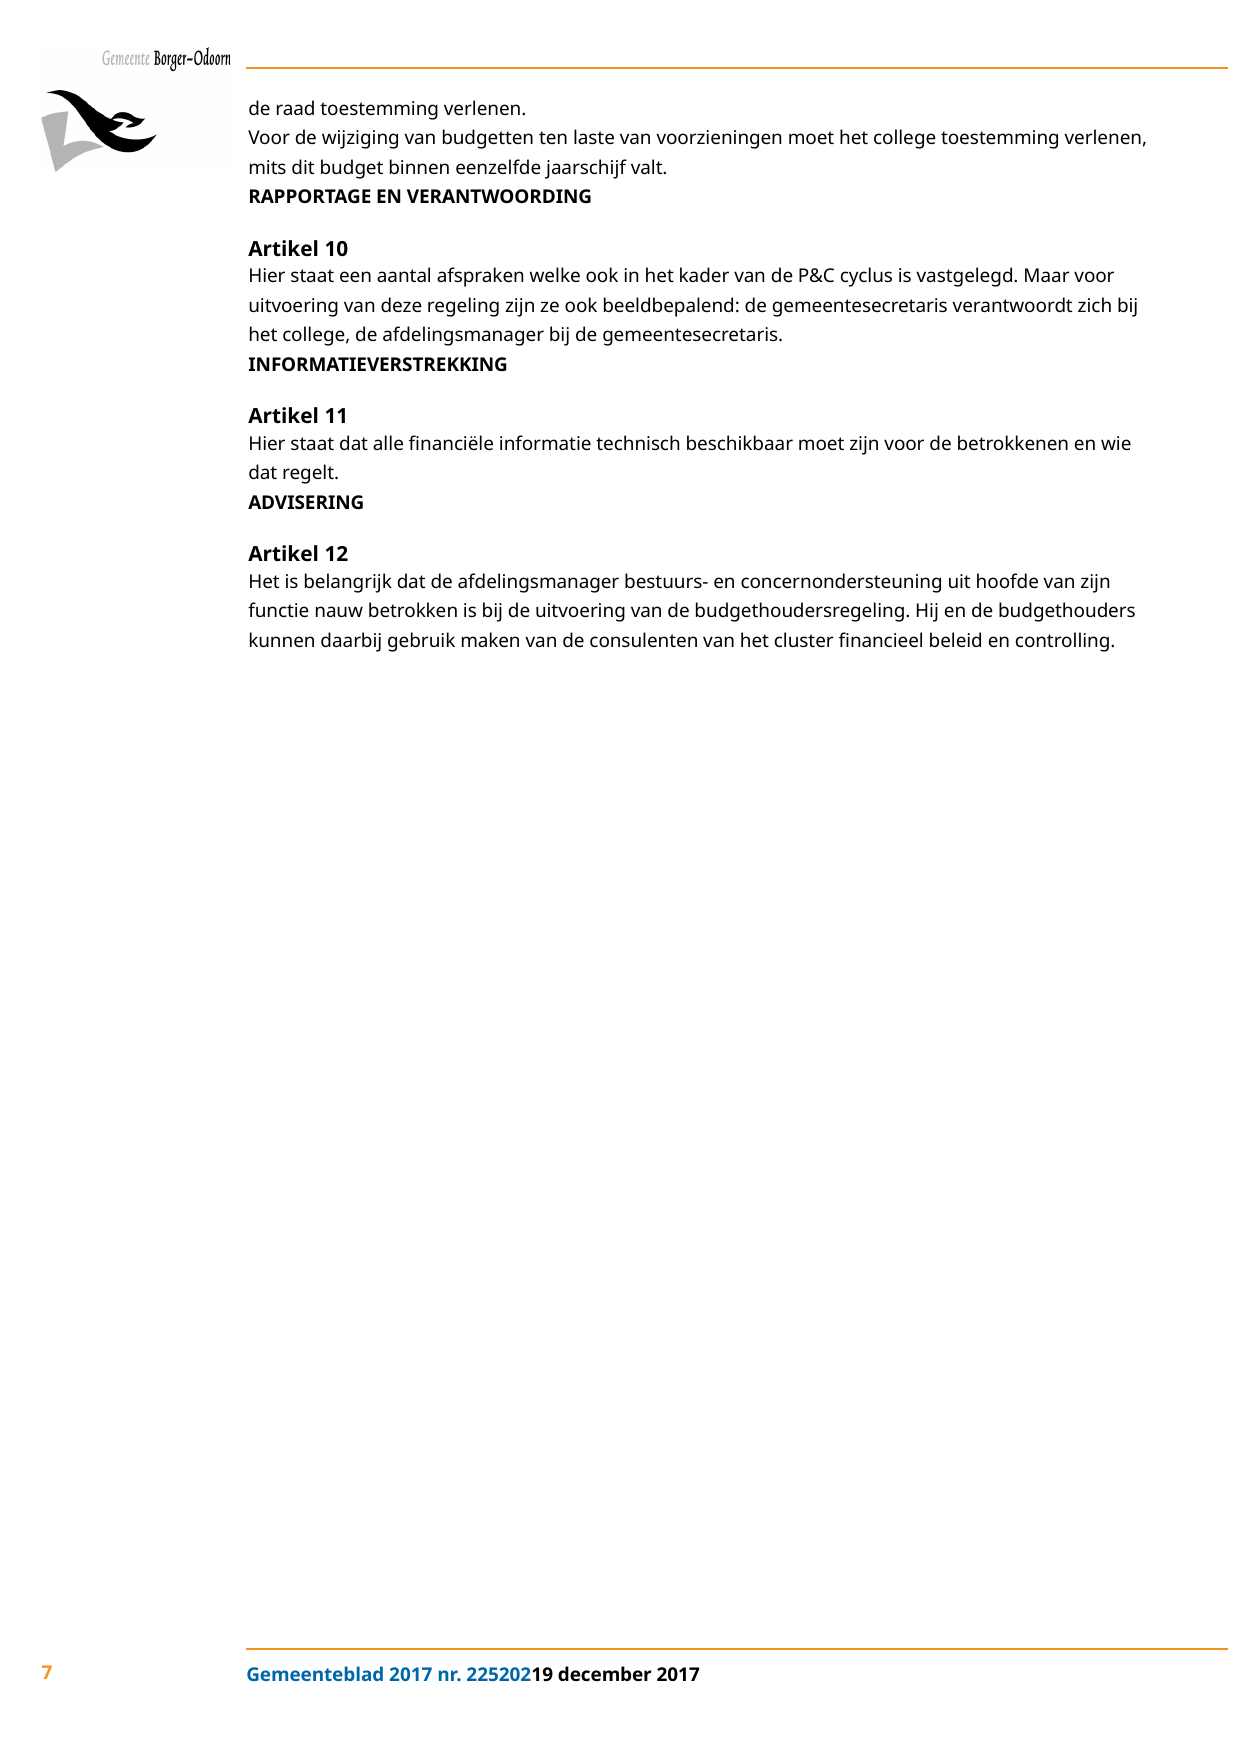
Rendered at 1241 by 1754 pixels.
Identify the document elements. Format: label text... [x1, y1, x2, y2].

text Artikel 10 [248, 234, 1152, 262]
text Hier staat dat alle financiële informatie technisch beschikbaar moet zijn voor de betrokkenen en wie dat regelt. [248, 430, 1152, 485]
text ADVISERING [248, 489, 1152, 515]
text RAPPORTAGE EN VERANTWOORDING [248, 183, 1152, 209]
text de raad toestemming verlenen. [248, 95, 1152, 121]
text Artikel 12 [248, 539, 1152, 568]
text Hier staat een aantal afspraken welke ook in het kader van de P&C cyclus is vastgelegd. Maar voor uitvoering van deze regeling zijn ze ook beeldbepalend: de gemeentesecretaris verantwoordt zich bij het college, de afdelingsmanager bij de gemeentesecretaris. [248, 262, 1152, 347]
text Het is belangrijk dat de afdelingsmanager bestuurs- en concernondersteuning uit hoofde van zijn functie nauw betrokken is bij de uitvoering van de budgethoudersregeling. Hij en de budgethouders kunnen daarbij gebruik maken van de consulenten van het cluster financieel beleid en controlling. [248, 568, 1152, 653]
picture [41, 47, 231, 172]
text INFORMATIEVERSTREKKING [248, 351, 1152, 377]
text Artikel 11 [248, 402, 1152, 430]
text Voor de wijziging van budgetten ten laste van voorzieningen moet het college toestemming verlenen, mits dit budget binnen eenzelfde jaarschijf valt. [248, 124, 1152, 180]
